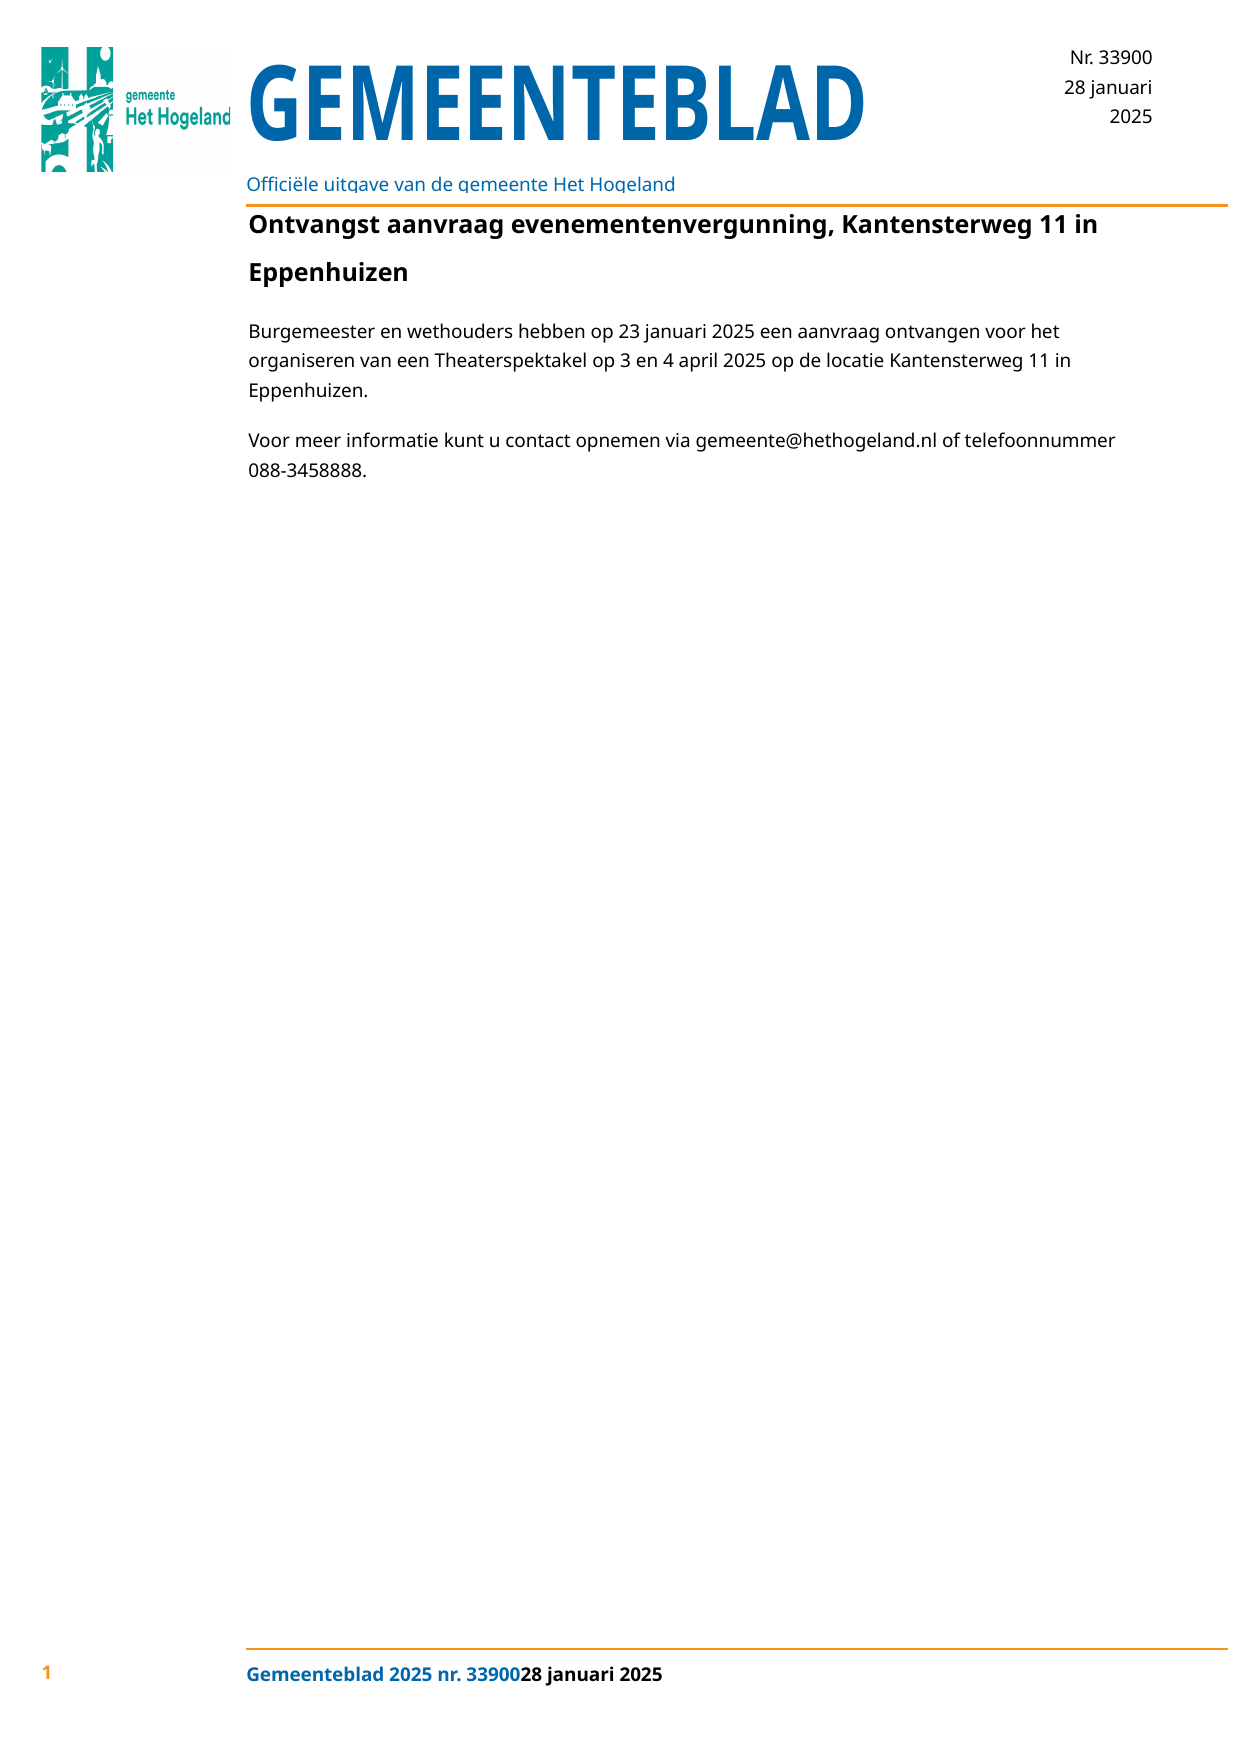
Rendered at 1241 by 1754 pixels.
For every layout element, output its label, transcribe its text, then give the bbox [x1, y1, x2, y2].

text Voor meer informatie kunt u contact opnemen via gemeente@hethogeland.nl of telefoonnummer 088-3458888. [248, 427, 1152, 483]
text Burgemeester en wethouders hebben op 23 januari 2025 een aanvraag ontvangen voor het organiseren van een Theaterspektakel op 3 en 4 april 2025 op de locatie Kantensterweg 11 in Eppenhuizen. [248, 318, 1152, 403]
picture [41, 47, 231, 172]
text Ontvangst aanvraag evenementenvergunning, Kantensterweg 11 in Eppenhuizen [248, 207, 1152, 288]
